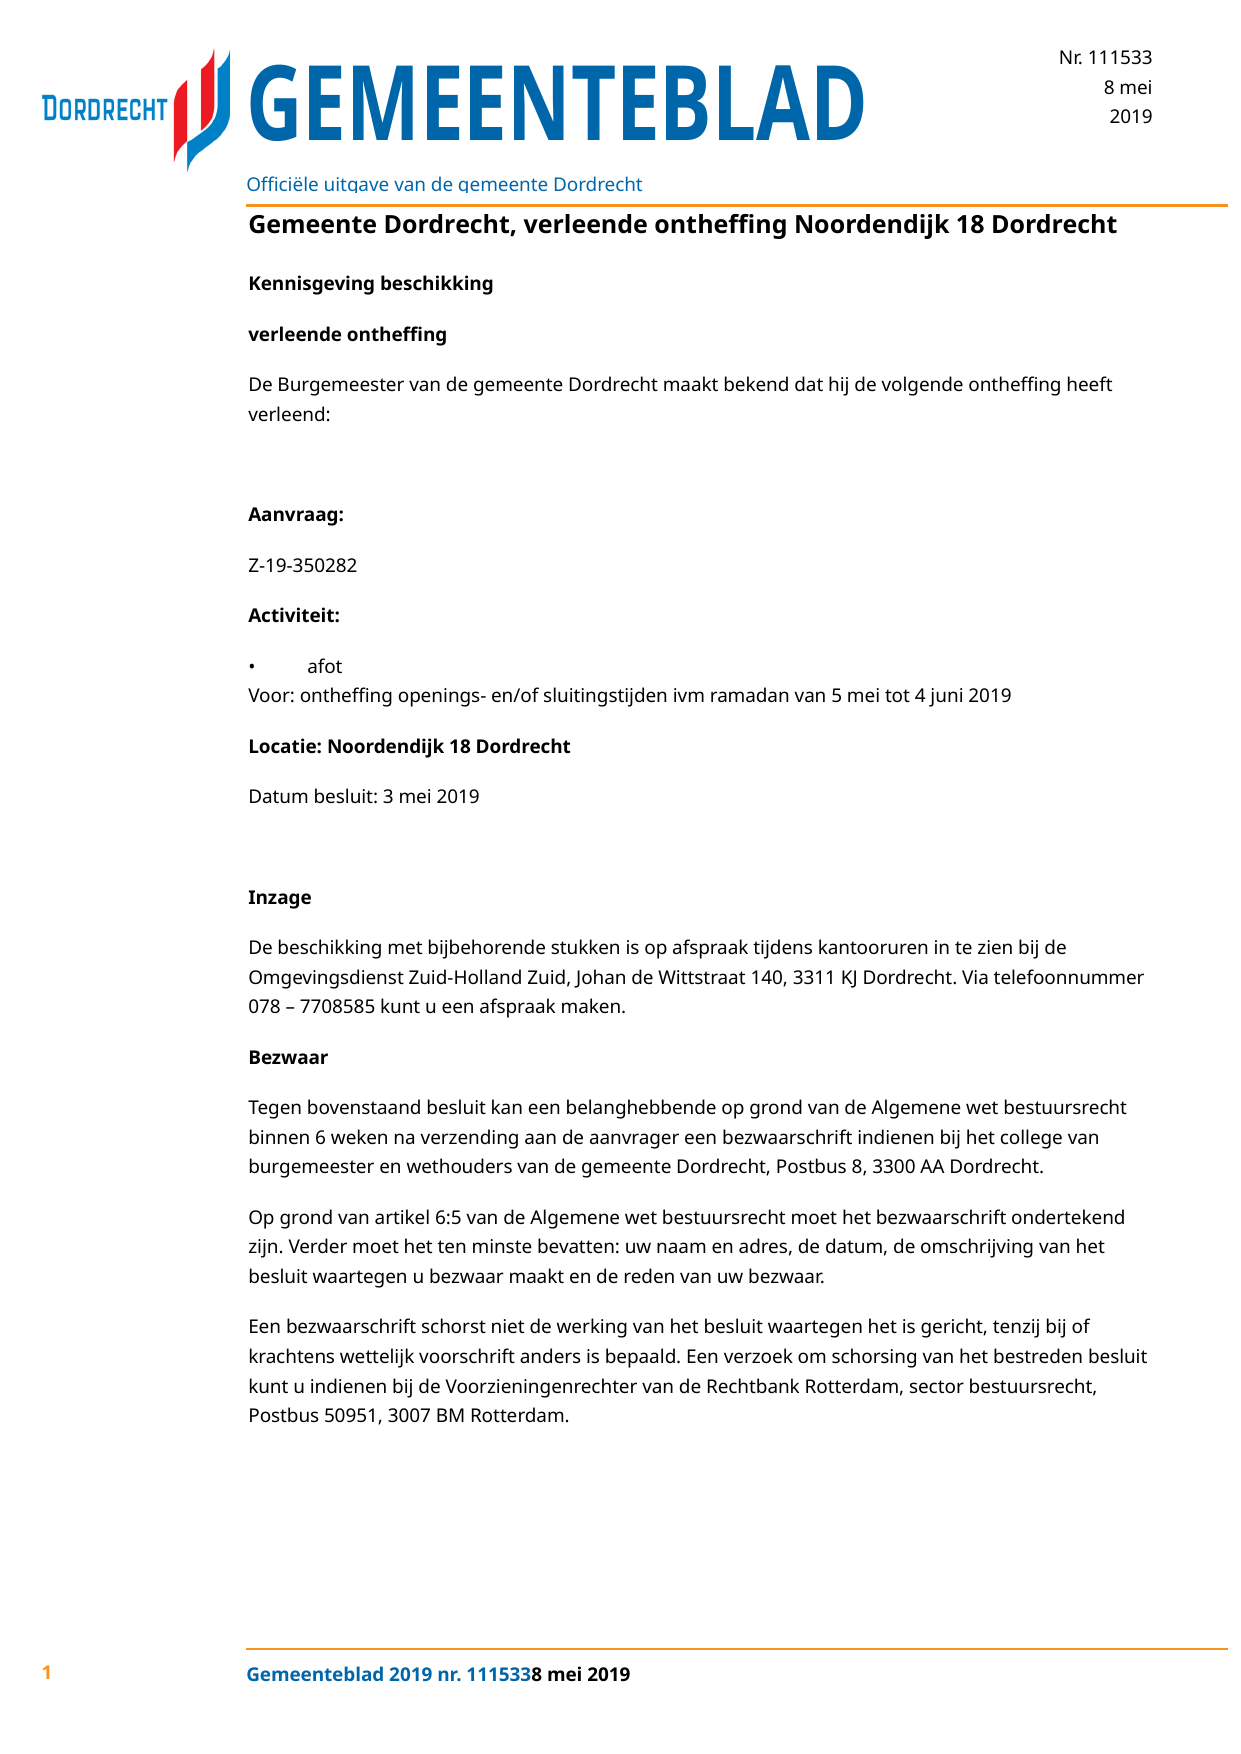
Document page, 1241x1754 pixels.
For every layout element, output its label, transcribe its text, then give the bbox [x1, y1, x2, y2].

text Kennisgeving beschikking [248, 270, 1152, 296]
text Z-19-350282 [248, 552, 1152, 578]
text Activiteit: [248, 602, 1152, 628]
text Inzage [248, 884, 1152, 910]
text verleende ontheffing [248, 321, 1152, 346]
list afot [248, 653, 1152, 678]
text Gemeente Dordrecht, verleende ontheffing Noordendijk 18 Dordrecht [248, 207, 1152, 241]
text Op grond van artikel 6:5 van de Algemene wet bestuursrecht moet het bezwaarschrift ondertekend zijn. Verder moet het ten minste bevatten: uw naam en adres, de datum, de omschrijving van het besluit waartegen u bezwaar maakt en de reden van uw bezwaar. [248, 1204, 1152, 1289]
text Voor: ontheffing openings- en/of sluitingstijden ivm ramadan van 5 mei tot 4 juni 2019 [248, 682, 1152, 708]
text Een bezwaarschrift schorst niet de werking van het besluit waartegen het is gericht, tenzij bij of krachtens wettelijk voorschrift anders is bepaald. Een verzoek om schorsing van het bestreden besluit kunt u indienen bij de Voorzieningenrechter van de Rechtbank Rotterdam, sector bestuursrecht, Postbus 50951, 3007 BM Rotterdam. [248, 1314, 1152, 1428]
text Tegen bovenstaand besluit kan een belanghebbende op grond van de Algemene wet bestuursrecht binnen 6 weken na verzending aan de aanvrager een bezwaarschrift indienen bij het college van burgemeester en wethouders van de gemeente Dordrecht, Postbus 8, 3300 AA Dordrecht. [248, 1094, 1152, 1179]
text De beschikking met bijbehorende stukken is op afspraak tijdens kantooruren in te zien bij de Omgevingsdienst Zuid-Holland Zuid, Johan de Wittstraat 140, 3311 KJ Dordrecht. Via telefoonnummer 078 – 7708585 kunt u een afspraak maken. [248, 934, 1152, 1019]
text Locatie: Noordendijk 18 Dordrecht [248, 733, 1152, 758]
text Bezwaar [248, 1044, 1152, 1070]
text De Burgemeester van de gemeente Dordrecht maakt bekend dat hij de volgende ontheffing heeft verleend: [248, 371, 1152, 426]
text Datum besluit: 3 mei 2019 [248, 783, 1152, 809]
text Aanvraag: [248, 502, 1152, 527]
picture [41, 47, 231, 172]
